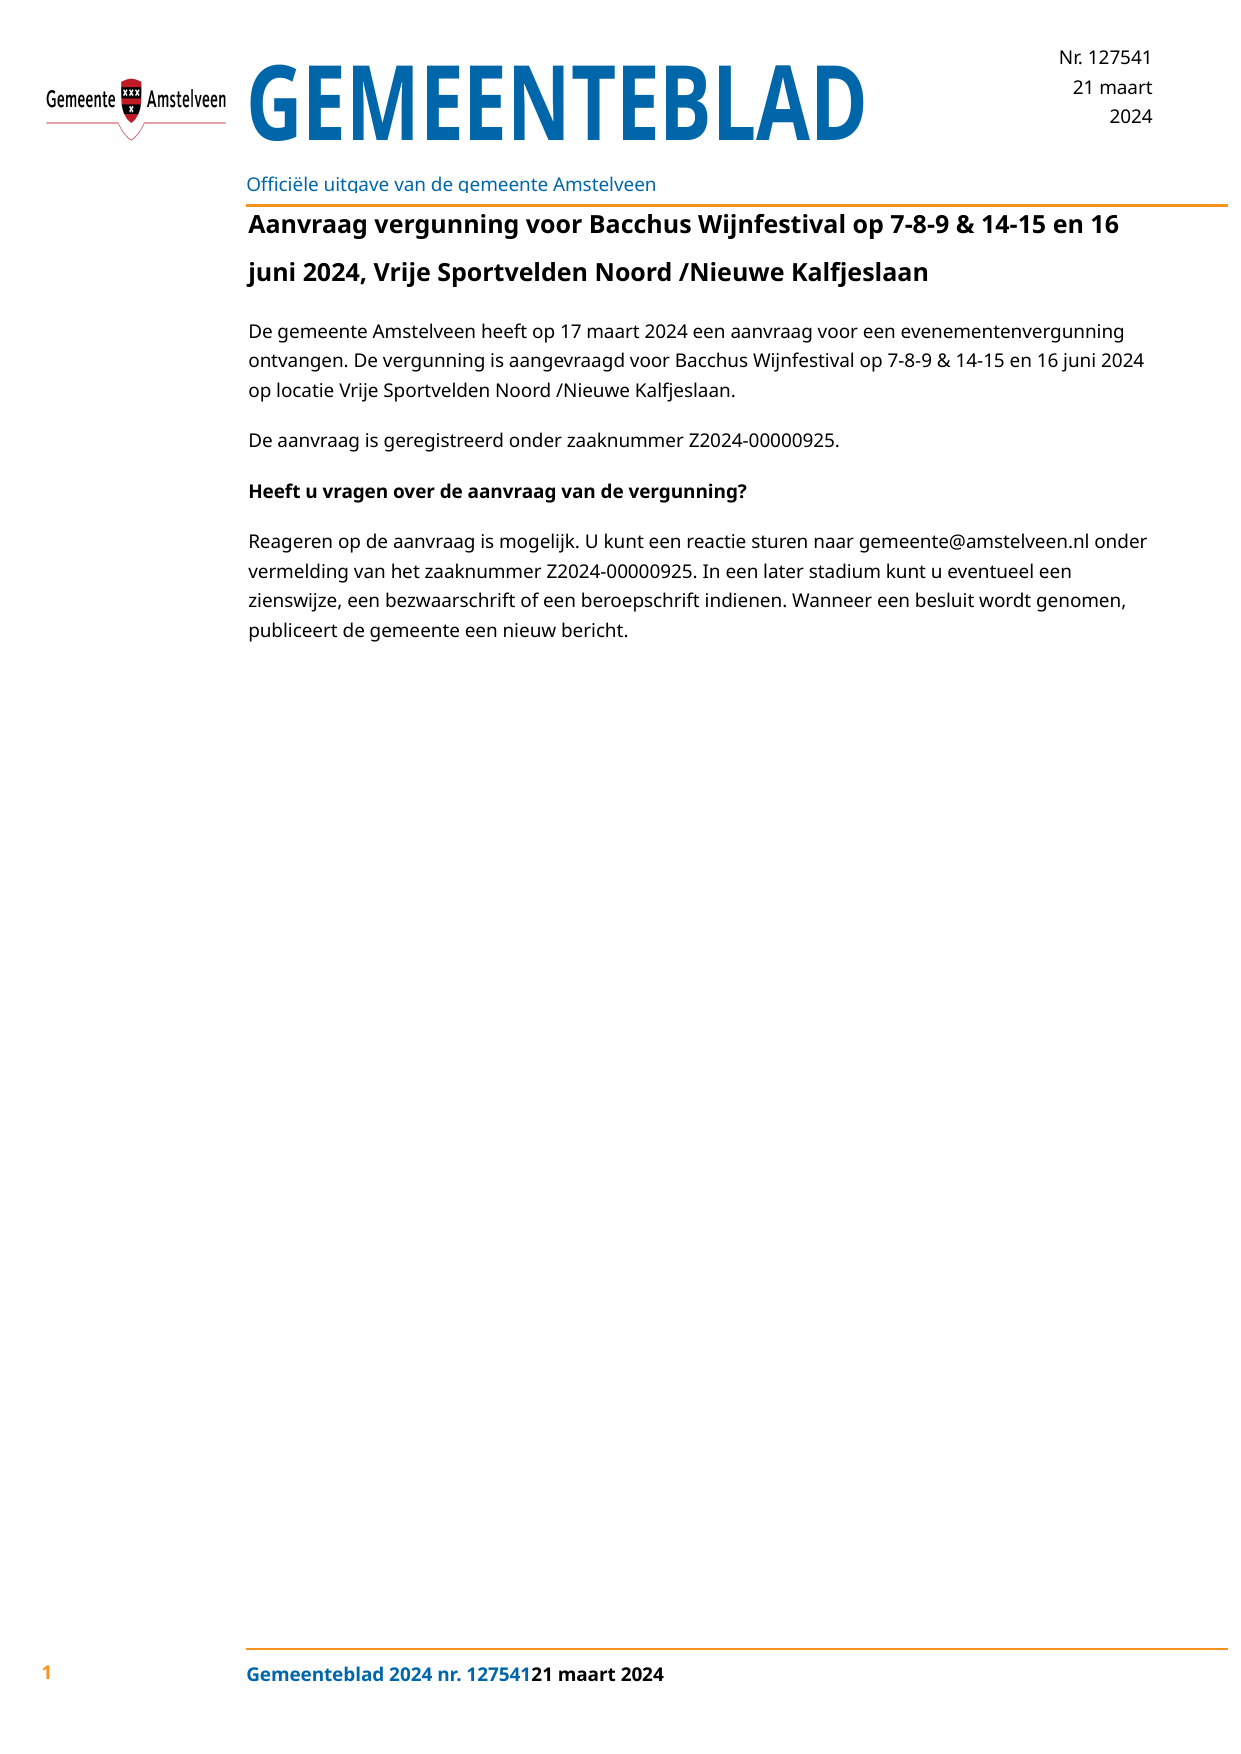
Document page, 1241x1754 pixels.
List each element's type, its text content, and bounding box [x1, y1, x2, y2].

text Heeft u vragen over de aanvraag van de vergunning? [248, 478, 1152, 504]
text De aanvraag is geregistreerd onder zaaknummer Z2024-00000925. [248, 427, 1152, 453]
picture [41, 47, 231, 172]
text Aanvraag vergunning voor Bacchus Wijnfestival op 7-8-9 & 14-15 en 16 juni 2024, Vrije Sportvelden Noord /Nieuwe Kalfjeslaan [248, 207, 1152, 288]
text De gemeente Amstelveen heeft op 17 maart 2024 een aanvraag voor een evenementenvergunning ontvangen. De vergunning is aangevraagd voor Bacchus Wijnfestival op 7-8-9 & 14-15 en 16 juni 2024 op locatie Vrije Sportvelden Noord /Nieuwe Kalfjeslaan. [248, 318, 1152, 403]
text Reageren op de aanvraag is mogelijk. U kunt een reactie sturen naar gemeente@amstelveen.nl onder vermelding van het zaaknummer Z2024-00000925. In een later stadium kunt u eventueel een zienswijze, een bezwaarschrift of een beroepschrift indienen. Wanneer een besluit wordt genomen, publiceert de gemeente een nieuw bericht. [248, 528, 1152, 643]
